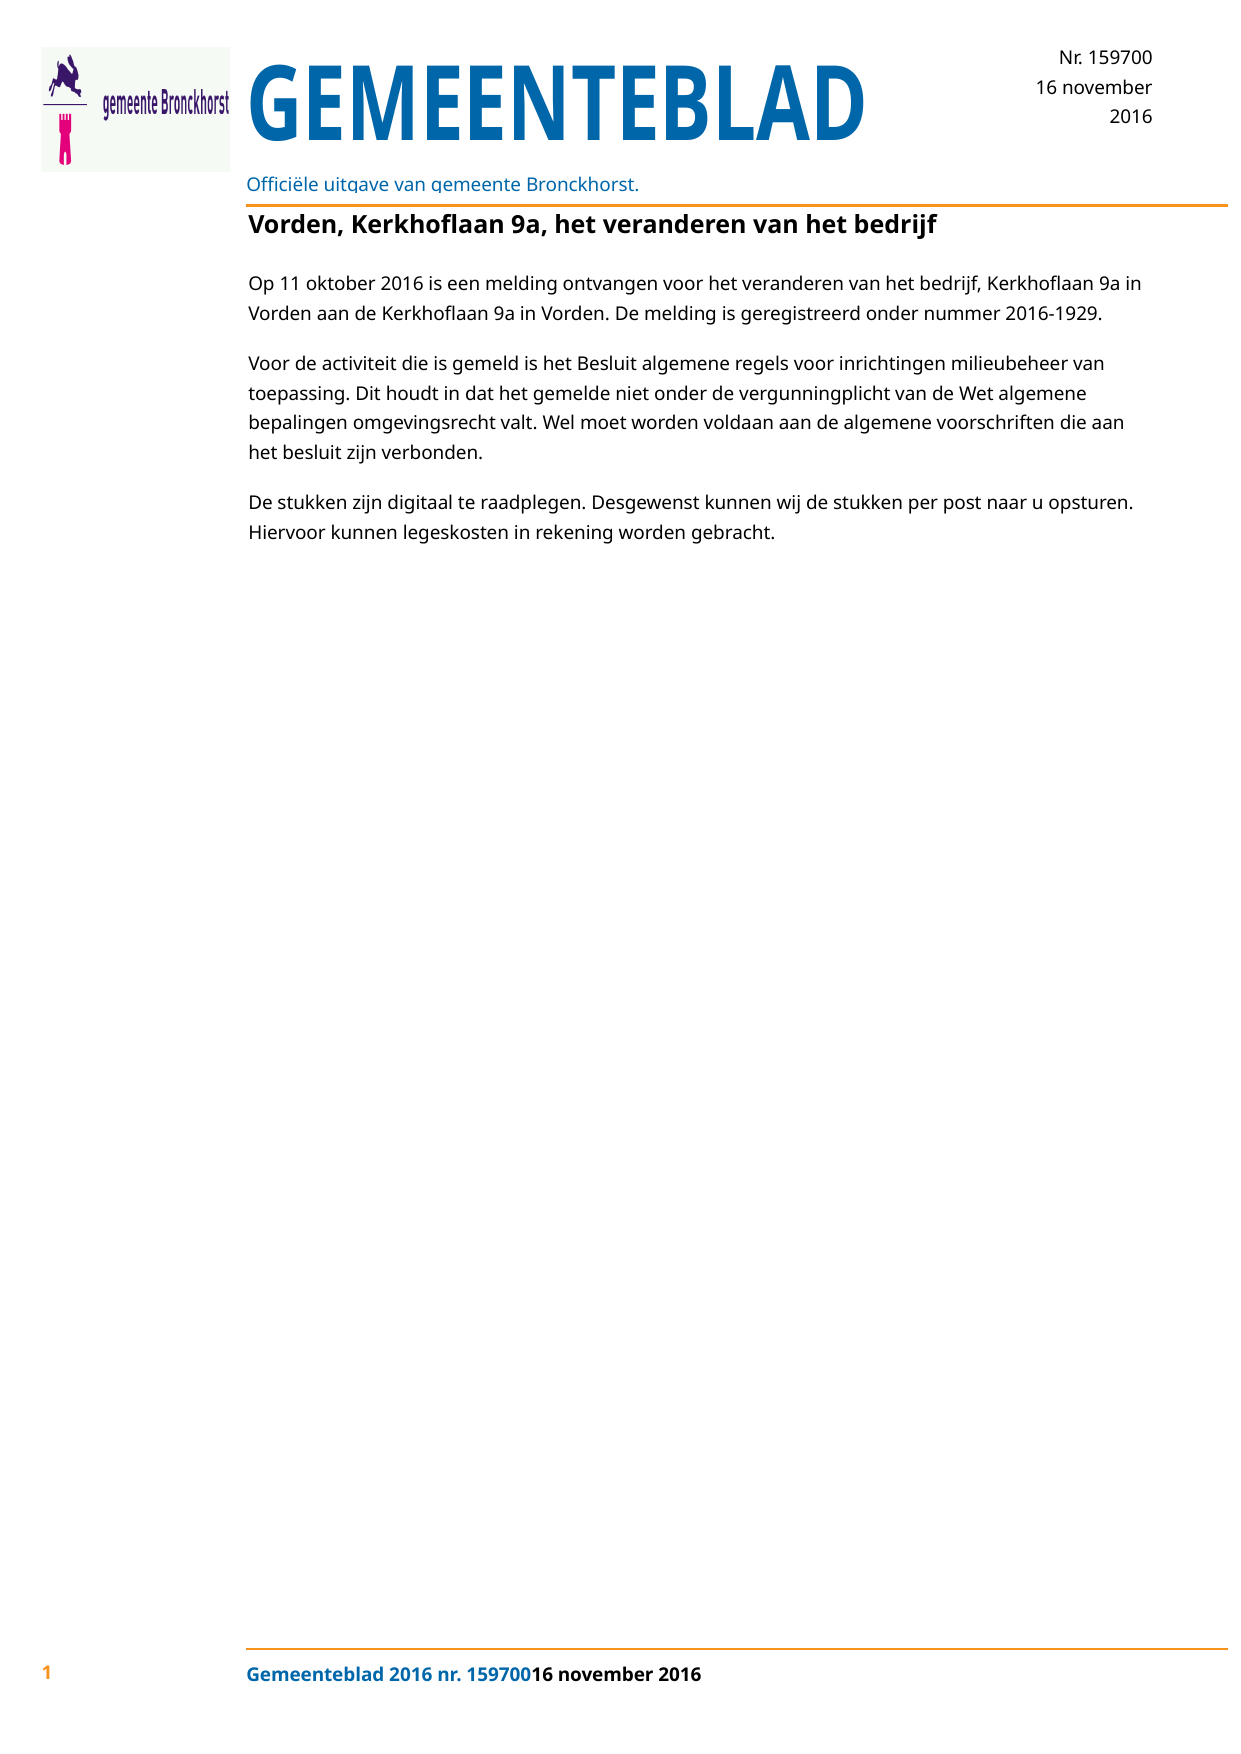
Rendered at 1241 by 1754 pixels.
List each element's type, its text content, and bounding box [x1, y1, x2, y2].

text Op 11 oktober 2016 is een melding ontvangen voor het veranderen van het bedrijf, Kerkhoflaan 9a in Vorden aan de Kerkhoflaan 9a in Vorden. De melding is geregistreerd onder nummer 2016-1929. [248, 270, 1152, 326]
text Voor de activiteit die is gemeld is het Besluit algemene regels voor inrichtingen milieubeheer van toepassing. Dit houdt in dat het gemelde niet onder de vergunningplicht van de Wet algemene bepalingen omgevingsrecht valt. Wel moet worden voldaan aan de algemene voorschriften die aan het besluit zijn verbonden. [248, 350, 1152, 465]
text Vorden, Kerkhoflaan 9a, het veranderen van het bedrijf [248, 207, 1152, 241]
text De stukken zijn digitaal te raadplegen. Desgewenst kunnen wij de stukken per post naar u opsturen. Hiervoor kunnen legeskosten in rekening worden gebracht. [248, 489, 1152, 545]
picture [41, 47, 231, 172]
